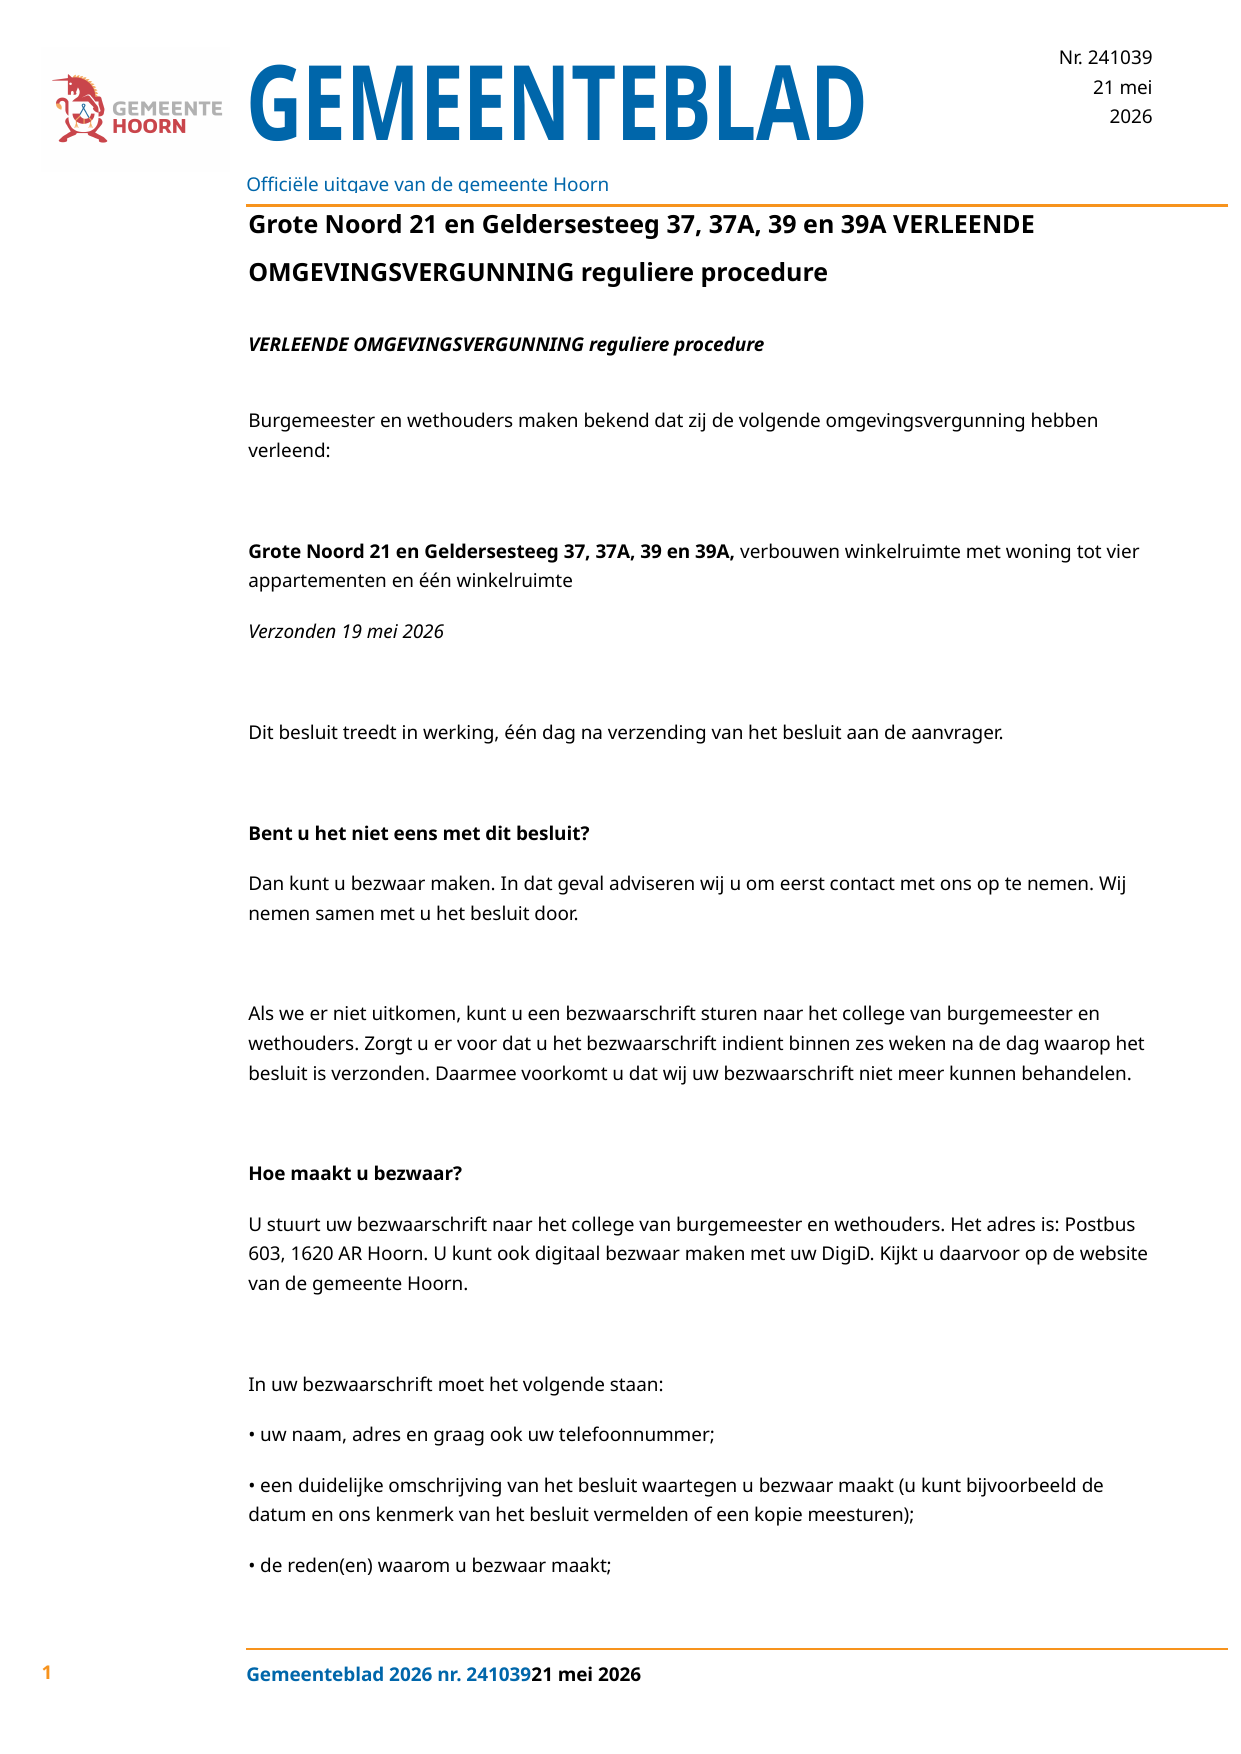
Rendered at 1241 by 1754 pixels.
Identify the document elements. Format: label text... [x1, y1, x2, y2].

text Dit besluit treedt in werking, één dag na verzending van het besluit aan de aanvrager. [248, 719, 1152, 744]
text • een duidelijke omschrijving van het besluit waartegen u bezwaar maakt (u kunt bijvoorbeeld de datum en ons kenmerk van het besluit vermelden of een kopie meesturen); [248, 1472, 1152, 1527]
text In uw bezwaarschrift moet het volgende staan: [248, 1371, 1152, 1397]
text • uw naam, adres en graag ook uw telefoonnummer; [248, 1421, 1152, 1447]
text • de reden(en) waarom u bezwaar maakt; [248, 1552, 1152, 1577]
text Grote Noord 21 en Geldersesteeg 37, 37A, 39 en 39A VERLEENDE OMGEVINGSVERGUNNING reguliere procedure [248, 207, 1152, 288]
text Burgemeester en wethouders maken bekend dat zij de volgende omgevingsvergunning hebben verleend: [248, 408, 1152, 463]
text Dan kunt u bezwaar maken. In dat geval adviseren wij u om eerst contact met ons op te nemen. Wij nemen samen met u het besluit door. [248, 870, 1152, 925]
text Als we er niet uitkomen, kunt u een bezwaarschrift sturen naar het college van burgemeester en wethouders. Zorgt u er voor dat u het bezwaarschrift indient binnen zes weken na de dag waarop het besluit is verzonden. Daarmee voorkomt u dat wij uw bezwaarschrift niet meer kunnen behandelen. [248, 1001, 1152, 1085]
text Bent u het niet eens met dit besluit? [248, 820, 1152, 845]
picture [41, 47, 231, 172]
text Verzonden 19 mei 2026 [248, 618, 1152, 644]
text U stuurt uw bezwaarschrift naar het college van burgemeester en wethouders. Het adres is: Postbus 603, 1620 AR Hoorn. U kunt ook digitaal bezwaar maken met uw DigiD. Kijkt u daarvoor op de website van de gemeente Hoorn. [248, 1211, 1152, 1296]
text Hoe maakt u bezwaar? [248, 1161, 1152, 1186]
text VERLEENDE OMGEVINGSVERGUNNING reguliere procedure [248, 331, 1152, 357]
text Grote Noord 21 en Geldersesteeg 37, 37A, 39 en 39A, verbouwen winkelruimte met woning tot vier appartementen en één winkelruimte [248, 538, 1152, 593]
